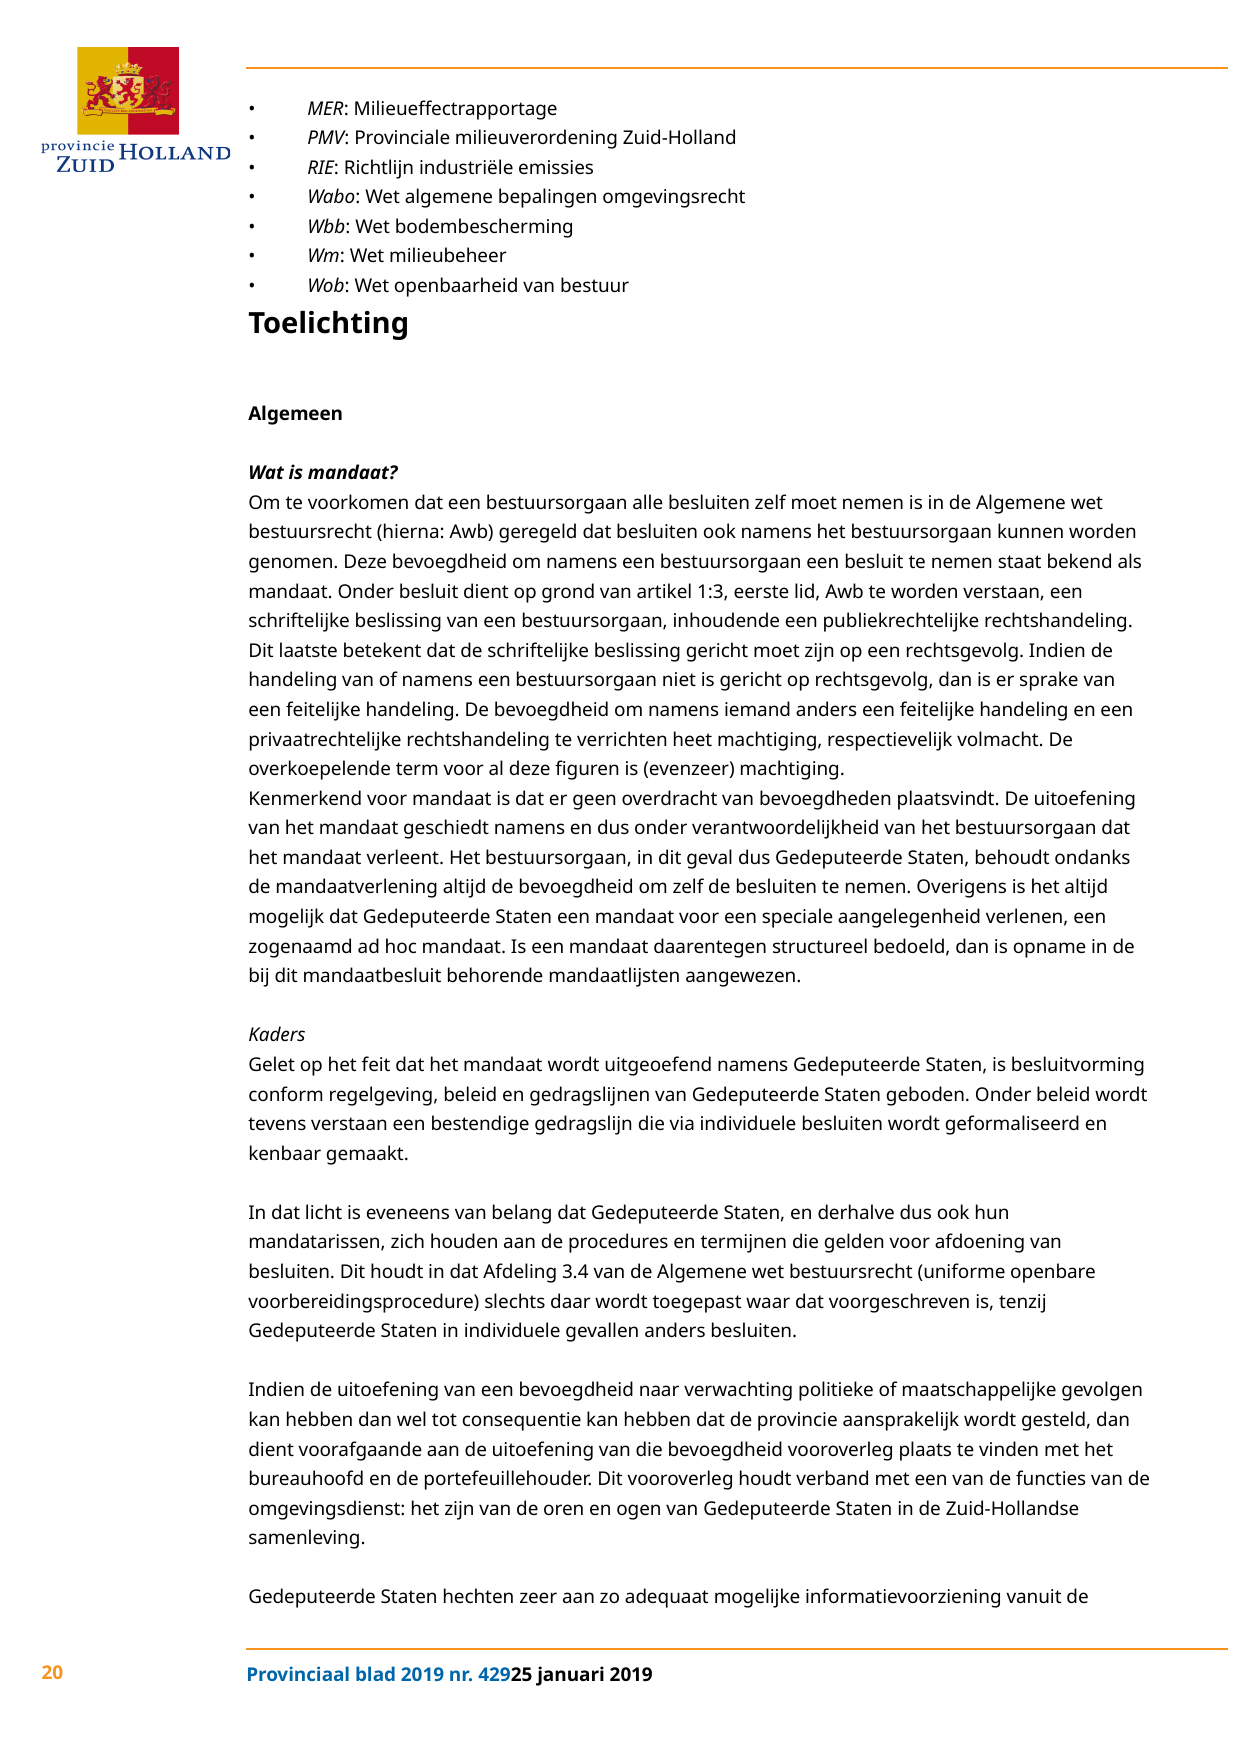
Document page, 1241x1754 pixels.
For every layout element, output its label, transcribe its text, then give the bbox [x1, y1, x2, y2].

text Kenmerkend voor mandaat is dat er geen overdracht van bevoegdheden plaatsvindt. De uitoefening van het mandaat geschiedt namens en dus onder verantwoordelijkheid van het bestuursorgaan dat het mandaat verleent. Het bestuursorgaan, in dit geval dus Gedeputeerde Staten, behoudt ondanks de mandaatverlening altijd de bevoegdheid om zelf de besluiten te nemen. Overigens is het altijd mogelijk dat Gedeputeerde Staten een mandaat voor een speciale aangelegenheid verlenen, een zogenaamd ad hoc mandaat. Is een mandaat daarentegen structureel bedoeld, dan is opname in de bij dit mandaatbesluit behorende mandaatlijsten aangewezen. [248, 785, 1152, 988]
text Kaders [248, 1022, 1152, 1047]
list Wm: Wet milieubeheer [248, 243, 1152, 268]
text Algemeen [248, 400, 1152, 426]
text Wat is mandaat? [248, 459, 1152, 485]
list Wbb: Wet bodembescherming [248, 213, 1152, 239]
picture [41, 47, 231, 172]
text Om te voorkomen dat een bestuursorgaan alle besluiten zelf moet nemen is in de Algemene wet bestuursrecht (hierna: Awb) geregeld dat besluiten ook namens het bestuursorgaan kunnen worden genomen. Deze bevoegdheid om namens een bestuursorgaan een besluit te nemen staat bekend als mandaat. Onder besluit dient op grond van artikel 1:3, eerste lid, Awb te worden verstaan, een schriftelijke beslissing van een bestuursorgaan, inhoudende een publiekrechtelijke rechtshandeling. Dit laatste betekent dat de schriftelijke beslissing gericht moet zijn op een rechtsgevolg. Indien de handeling van of namens een bestuursorgaan niet is gericht op rechtsgevolg, dan is er sprake van een feitelijke handeling. De bevoegdheid om namens iemand anders een feitelijke handeling en een privaatrechtelijke rechtshandeling te verrichten heet machtiging, respectievelijk volmacht. De overkoepelende term voor al deze figuren is (evenzeer) machtiging. [248, 489, 1152, 781]
list MER: Milieueffectrapportage [248, 95, 1152, 121]
list RIE: Richtlijn industriële emissies [248, 154, 1152, 180]
list PMV: Provinciale milieuverordening Zuid-Holland [248, 124, 1152, 150]
text In dat licht is eveneens van belang dat Gedeputeerde Staten, en derhalve dus ook hun mandatarissen, zich houden aan de procedures en termijnen die gelden voor afdoening van besluiten. Dit houdt in dat Afdeling 3.4 van de Algemene wet bestuursrecht (uniforme openbare voorbereidingsprocedure) slechts daar wordt toegepast waar dat voorgeschreven is, tenzij Gedeputeerde Staten in individuele gevallen anders besluiten. [248, 1199, 1152, 1343]
text Gedeputeerde Staten hechten zeer aan zo adequaat mogelijke informatievoorziening vanuit de [248, 1584, 1152, 1609]
text Toelichting [248, 302, 1152, 342]
list Wob: Wet openbaarheid van bestuur [248, 272, 1152, 298]
text Gelet op het feit dat het mandaat wordt uitgeoefend namens Gedeputeerde Staten, is besluitvorming conform regelgeving, beleid en gedragslijnen van Gedeputeerde Staten geboden. Onder beleid wordt tevens verstaan een bestendige gedragslijn die via individuele besluiten wordt geformaliseerd en kenbaar gemaakt. [248, 1051, 1152, 1166]
text Indien de uitoefening van een bevoegdheid naar verwachting politieke of maatschappelijke gevolgen kan hebben dan wel tot consequentie kan hebben dat de provincie aansprakelijk wordt gesteld, dan dient voorafgaande aan de uitoefening van die bevoegdheid vooroverleg plaats te vinden met het bureauhoofd en de portefeuillehouder. Dit vooroverleg houdt verband met een van de functies van de omgevingsdienst: het zijn van de oren en ogen van Gedeputeerde Staten in de Zuid-Hollandse samenleving. [248, 1377, 1152, 1550]
list Wabo: Wet algemene bepalingen omgevingsrecht [248, 183, 1152, 209]
